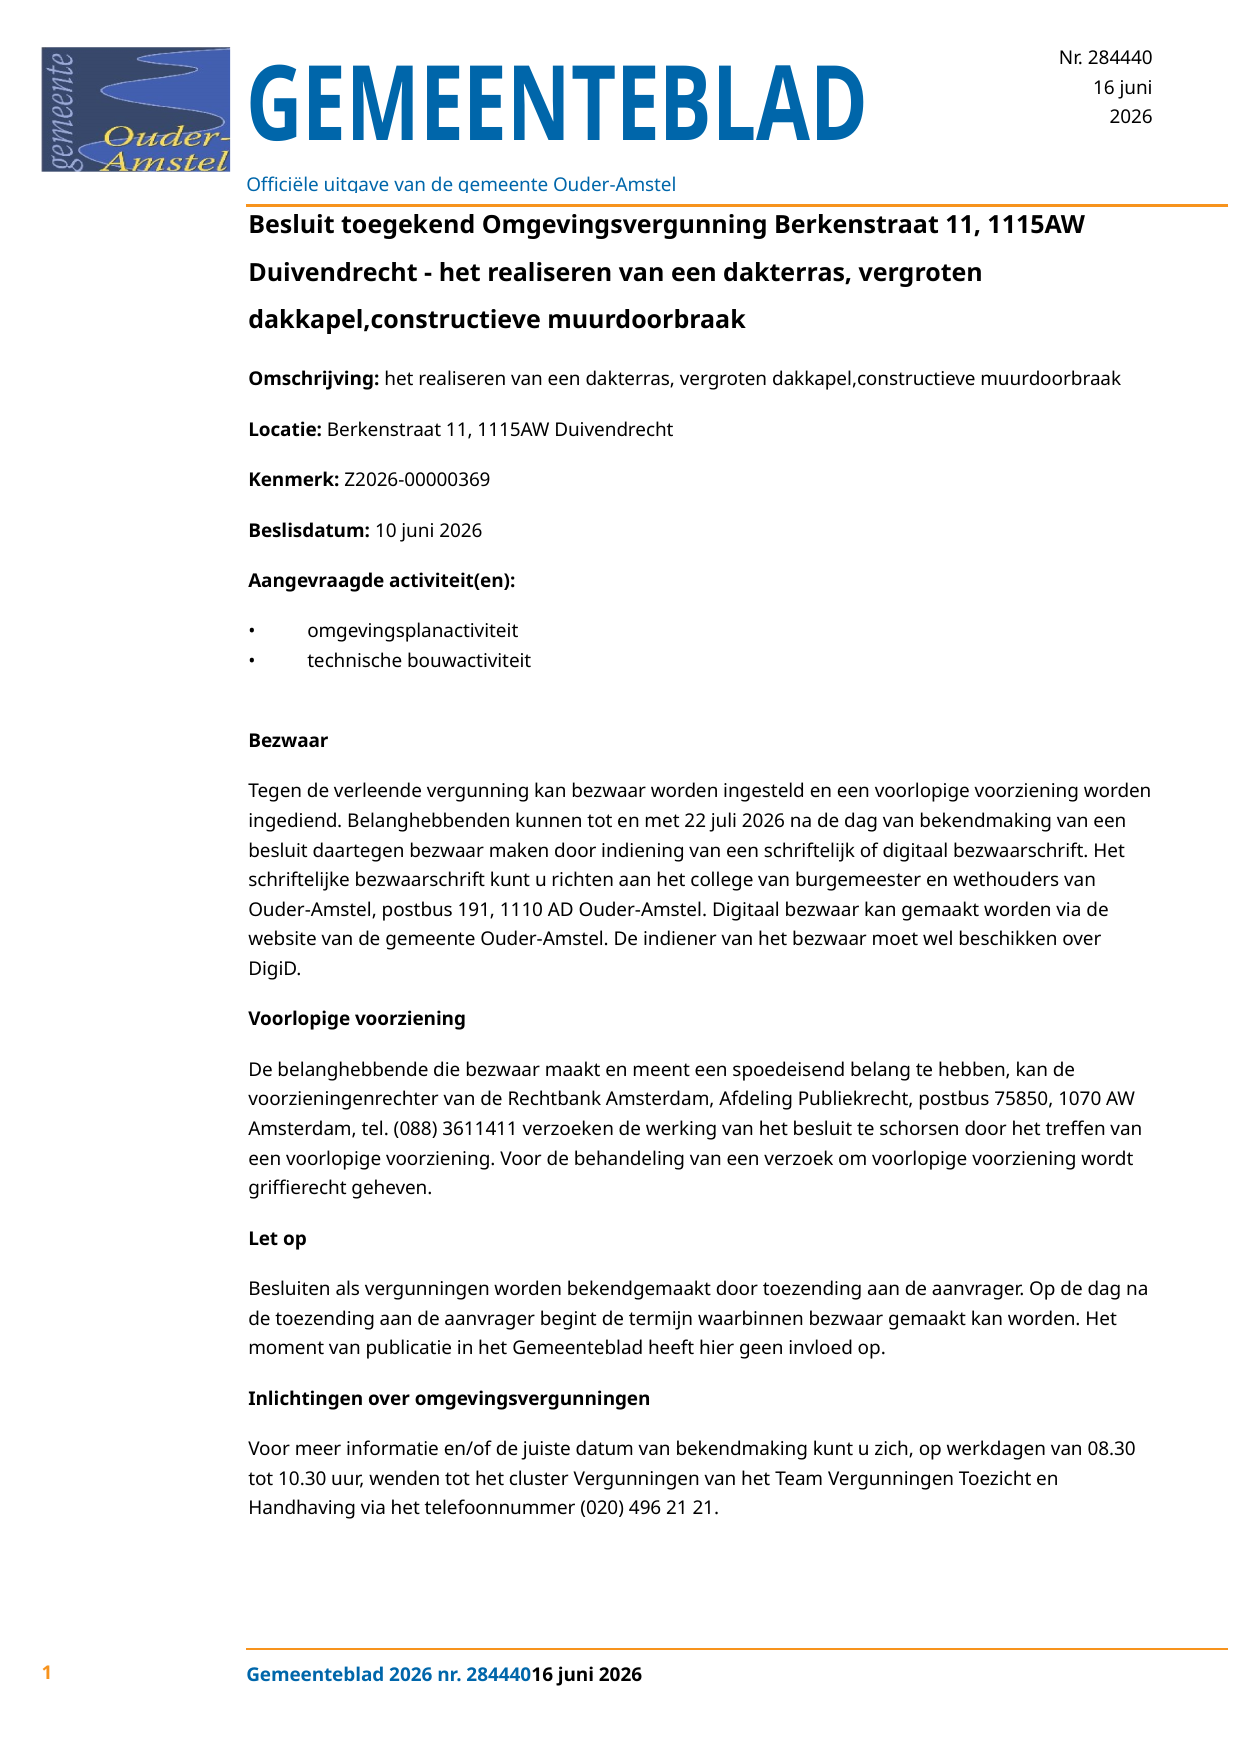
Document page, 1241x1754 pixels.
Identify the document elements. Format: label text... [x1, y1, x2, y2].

list omgevingsplanactiviteit [248, 618, 1152, 643]
list technische bouwactiviteit [248, 647, 1152, 673]
text Voorlopige voorziening [248, 1006, 1152, 1031]
text Bezwaar [248, 727, 1152, 753]
text Besluit toegekend Omgevingsvergunning Berkenstraat 11, 1115AW Duivendrecht - het realiseren van een dakterras, vergroten dakkapel,constructieve muurdoorbraak [248, 207, 1152, 336]
text Beslisdatum: 10 juni 2026 [248, 517, 1152, 542]
text Aangevraagde activiteit(en): [248, 567, 1152, 593]
text Voor meer informatie en/of de juiste datum van bekendmaking kunt u zich, op werkdagen van 08.30 tot 10.30 uur, wenden tot het cluster Vergunningen van het Team Vergunningen Toezicht en Handhaving via het telefoonnummer (020) 496 21 21. [248, 1435, 1152, 1520]
text Besluiten als vergunningen worden bekendgemaakt door toezending aan de aanvrager. Op de dag na de toezending aan de aanvrager begint de termijn waarbinnen bezwaar gemaakt kan worden. Het moment van publicatie in het Gemeenteblad heeft hier geen invloed op. [248, 1275, 1152, 1360]
text Inlichtingen over omgevingsvergunningen [248, 1385, 1152, 1410]
picture [41, 47, 231, 172]
text Omschrijving: het realiseren van een dakterras, vergroten dakkapel,constructieve muurdoorbraak [248, 366, 1152, 391]
text Tegen de verleende vergunning kan bezwaar worden ingesteld en een voorlopige voorziening worden ingediend. Belanghebbenden kunnen tot en met 22 juli 2026 na de dag van bekendmaking van een besluit daartegen bezwaar maken door indiening van een schriftelijk of digitaal bezwaarschrift. Het schriftelijke bezwaarschrift kunt u richten aan het college van burgemeester en wethouders van Ouder-Amstel, postbus 191, 1110 AD Ouder-Amstel. Digitaal bezwaar kan gemaakt worden via de website van de gemeente Ouder-Amstel. De indiener van het bezwaar moet wel beschikken over DigiD. [248, 778, 1152, 981]
text Let op [248, 1225, 1152, 1250]
text De belanghebbende die bezwaar maakt en meent een spoedeisend belang te hebben, kan de voorzieningenrechter van de Rechtbank Amsterdam, Afdeling Publiekrecht, postbus 75850, 1070 AW Amsterdam, tel. (088) 3611411 verzoeken de werking van het besluit te schorsen door het treffen van een voorlopige voorziening. Voor de behandeling van een verzoek om voorlopige voorziening wordt griffierecht geheven. [248, 1056, 1152, 1200]
text Locatie: Berkenstraat 11, 1115AW Duivendrecht [248, 416, 1152, 442]
text Kenmerk: Z2026-00000369 [248, 466, 1152, 492]
